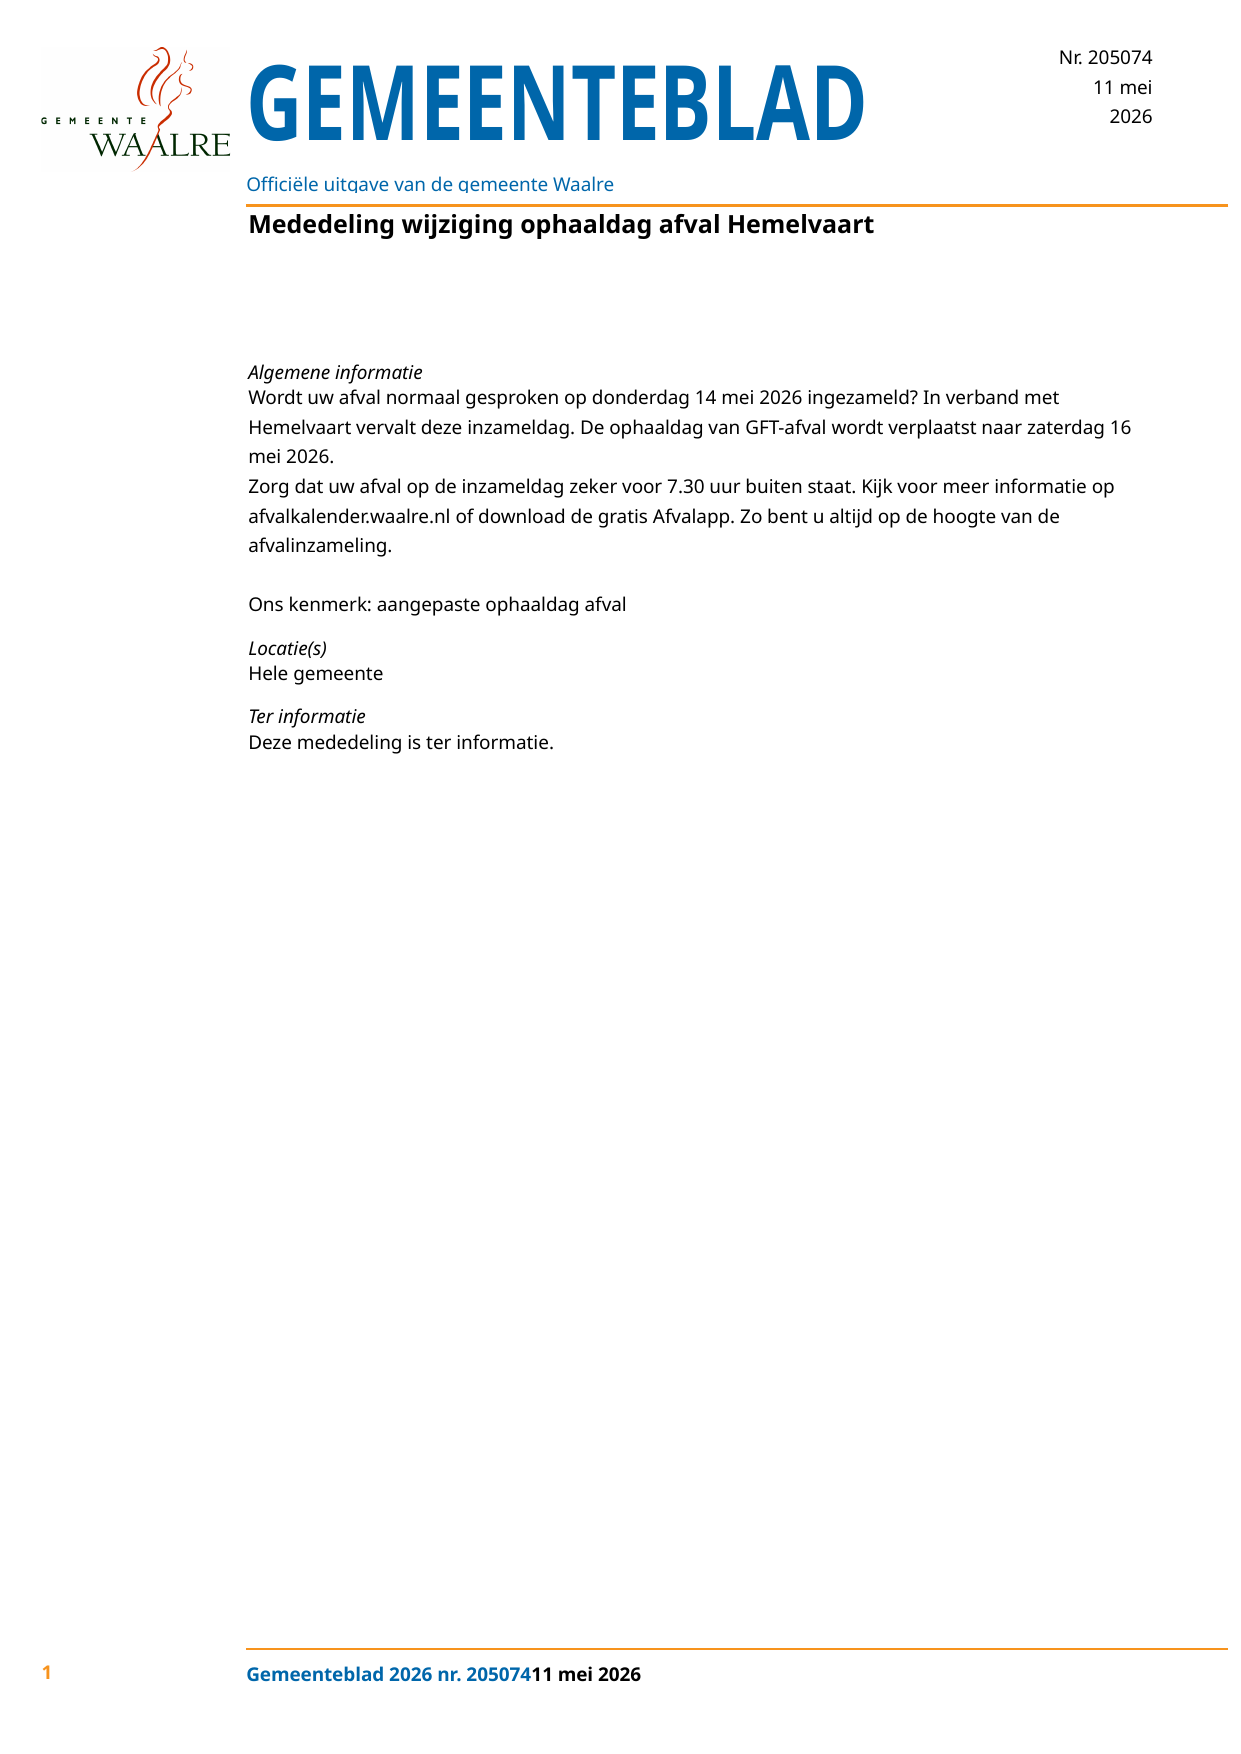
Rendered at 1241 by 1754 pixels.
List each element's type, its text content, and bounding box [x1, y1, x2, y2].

text Algemene informatie [248, 359, 1152, 384]
text Zorg dat uw afval op de inzameldag zeker voor 7.30 uur buiten staat. Kijk voor meer informatie op afvalkalender.waalre.nl of download de gratis Afvalapp. Zo bent u altijd op de hoogte van de afvalinzameling. [248, 473, 1152, 558]
text Ter informatie [248, 704, 1152, 729]
text Wordt uw afval normaal gesproken op donderdag 14 mei 2026 ingezameld? In verband met Hemelvaart vervalt deze inzameldag. De ophaaldag van GFT-afval wordt verplaatst naar zaterdag 16 mei 2026. [248, 384, 1152, 469]
text Mededeling wijziging ophaaldag afval Hemelvaart [248, 207, 1152, 241]
text Hele gemeente [248, 661, 1152, 686]
text Deze mededeling is ter informatie. [248, 729, 1152, 755]
picture [41, 47, 231, 172]
text Ons kenmerk: aangepaste ophaaldag afval [248, 592, 1152, 617]
text Locatie(s) [248, 635, 1152, 661]
